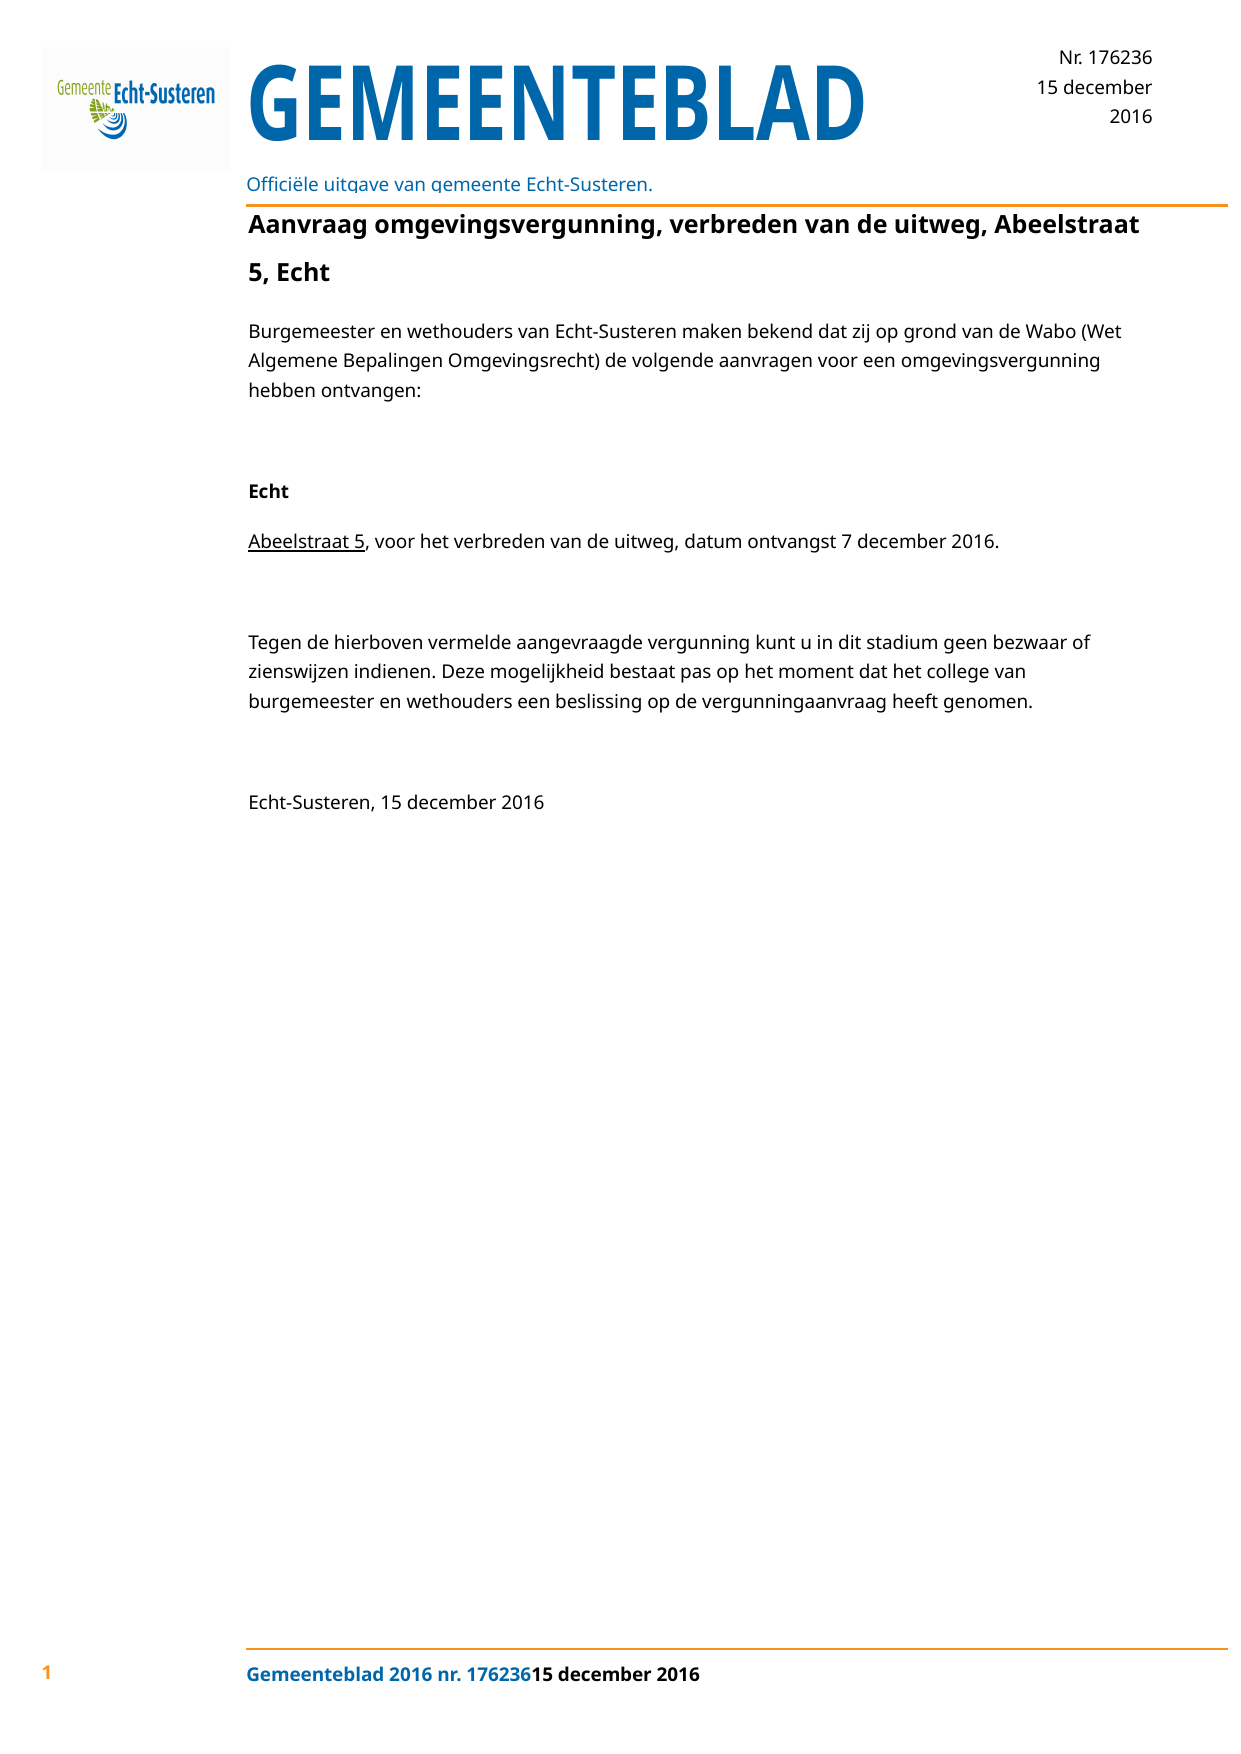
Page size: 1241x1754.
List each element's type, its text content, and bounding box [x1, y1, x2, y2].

text Abeelstraat 5, voor het verbreden van de uitweg, datum ontvangst 7 december 2016. [248, 528, 1152, 554]
text Burgemeester en wethouders van Echt-Susteren maken bekend dat zij op grond van de Wabo (Wet Algemene Bepalingen Omgevingsrecht) de volgende aanvragen voor een omgevingsvergunning hebben ontvangen: [248, 318, 1152, 403]
text Echt [248, 478, 1152, 504]
text Echt-Susteren, 15 december 2016 [248, 789, 1152, 815]
text Aanvraag omgevingsvergunning, verbreden van de uitweg, Abeelstraat 5, Echt [248, 207, 1152, 288]
text Tegen de hierboven vermelde aangevraagde vergunning kunt u in dit stadium geen bezwaar of zienswijzen indienen. Deze mogelijkheid bestaat pas op het moment dat het college van burgemeester en wethouders een beslissing op de vergunningaanvraag heeft genomen. [248, 629, 1152, 714]
picture [41, 47, 231, 172]
